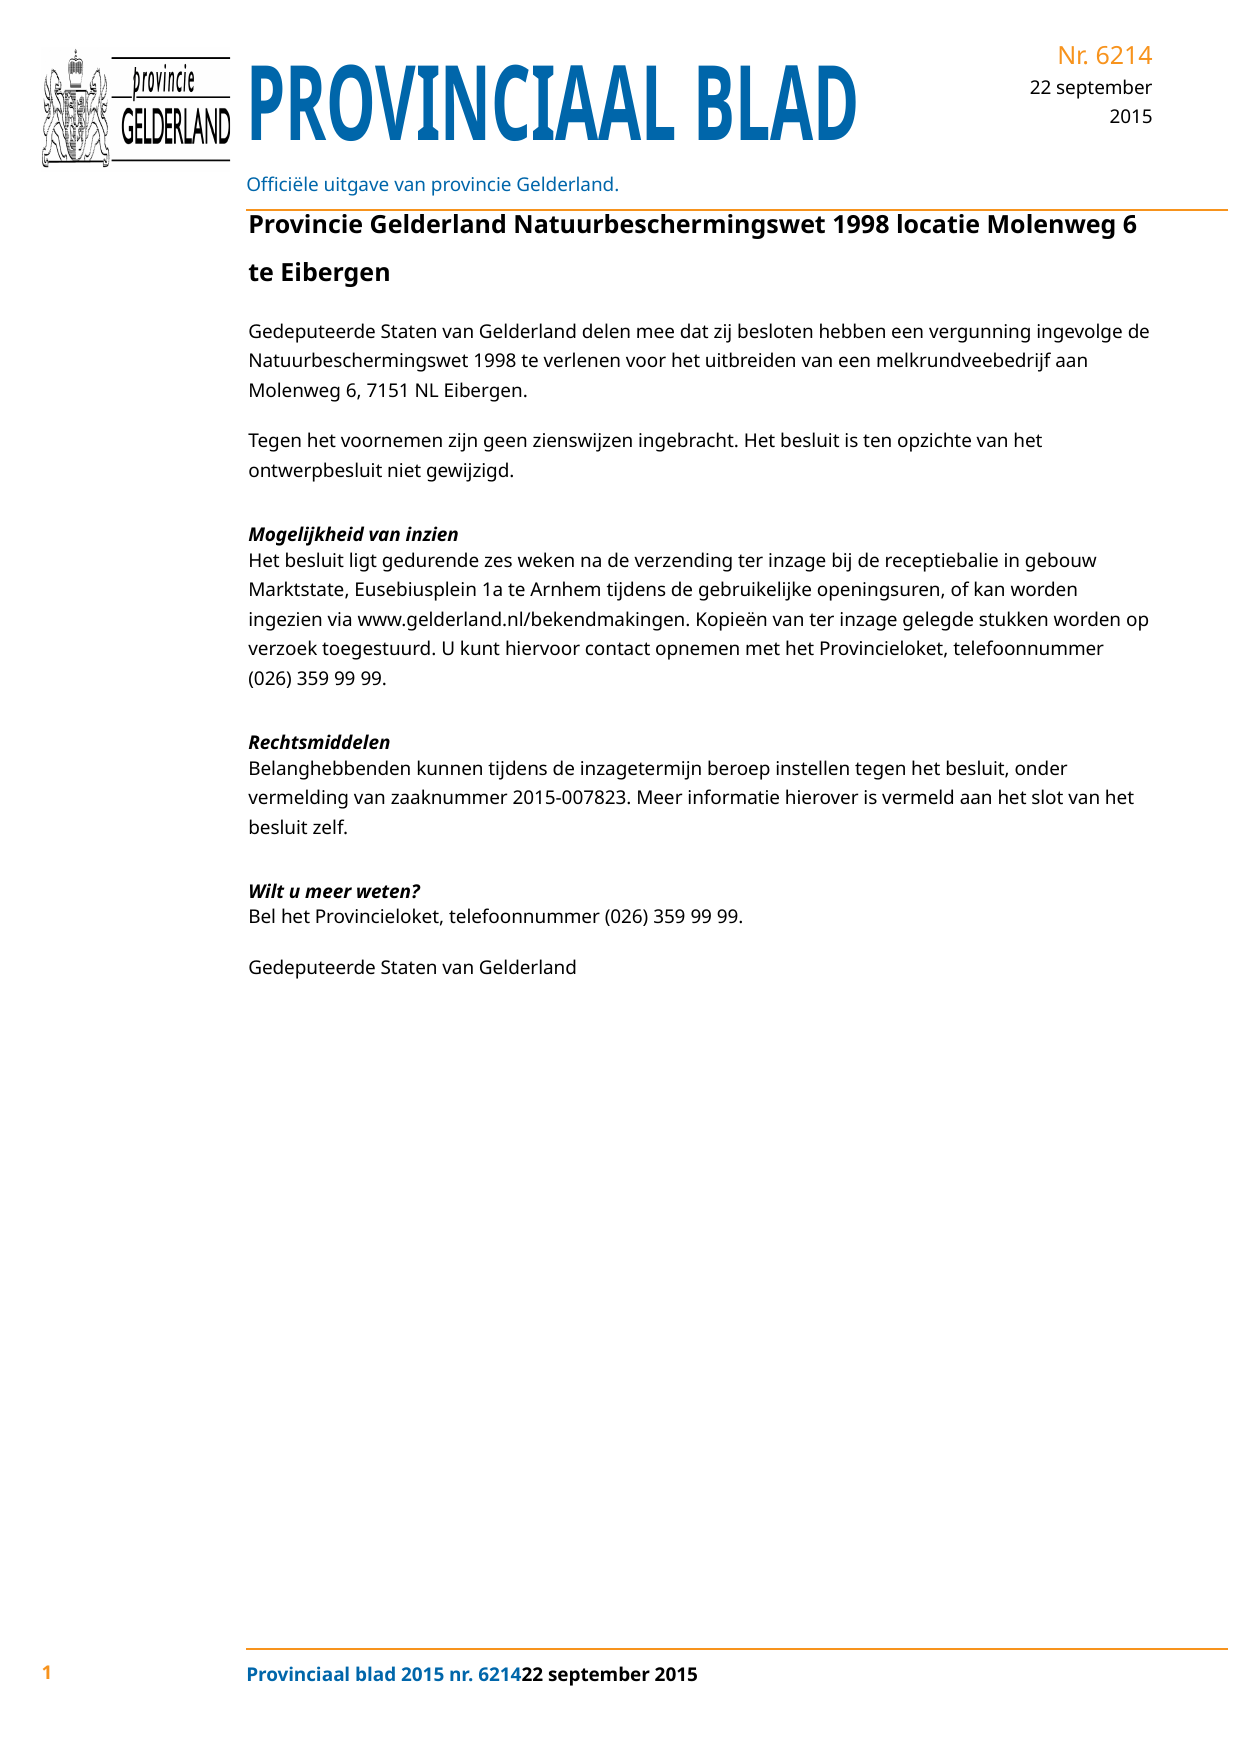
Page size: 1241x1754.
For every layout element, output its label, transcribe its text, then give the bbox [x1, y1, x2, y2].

text Wilt u meer weten? [248, 878, 1152, 904]
text Gedeputeerde Staten van Gelderland [248, 954, 1152, 980]
text Provincie Gelderland Natuurbeschermingswet 1998 locatie Molenweg 6 te Eibergen [248, 211, 1152, 288]
text Gedeputeerde Staten van Gelderland delen mee dat zij besloten hebben een vergunning ingevolge de Natuurbeschermingswet 1998 te verlenen voor het uitbreiden van een melkrundveebedrijf aan Molenweg 6, 7151 NL Eibergen. [248, 318, 1152, 403]
text Rechtsmiddelen [248, 729, 1152, 755]
picture [41, 47, 231, 172]
text Mogelijkheid van inzien [248, 521, 1152, 547]
text Tegen het voornemen zijn geen zienswijzen ingebracht. Het besluit is ten opzichte van het ontwerpbesluit niet gewijzigd. [248, 427, 1152, 483]
text Belanghebbenden kunnen tijdens de inzagetermijn beroep instellen tegen het besluit, onder vermelding van zaaknummer 2015-007823. Meer informatie hierover is vermeld aan het slot van het besluit zelf. [248, 755, 1152, 840]
text Bel het Provincieloket, telefoonnummer (026) 359 99 99. [248, 904, 1152, 929]
text Het besluit ligt gedurende zes weken na de verzending ter inzage bij de receptiebalie in gebouw Marktstate, Eusebiusplein 1a te Arnhem tijdens de gebruikelijke openingsuren, of kan worden ingezien via www.gelderland.nl/bekendmakingen. Kopieën van ter inzage gelegde stukken worden op verzoek toegestuurd. U kunt hiervoor contact opnemen met het Provincieloket, telefoonnummer (026) 359 99 99. [248, 547, 1152, 691]
